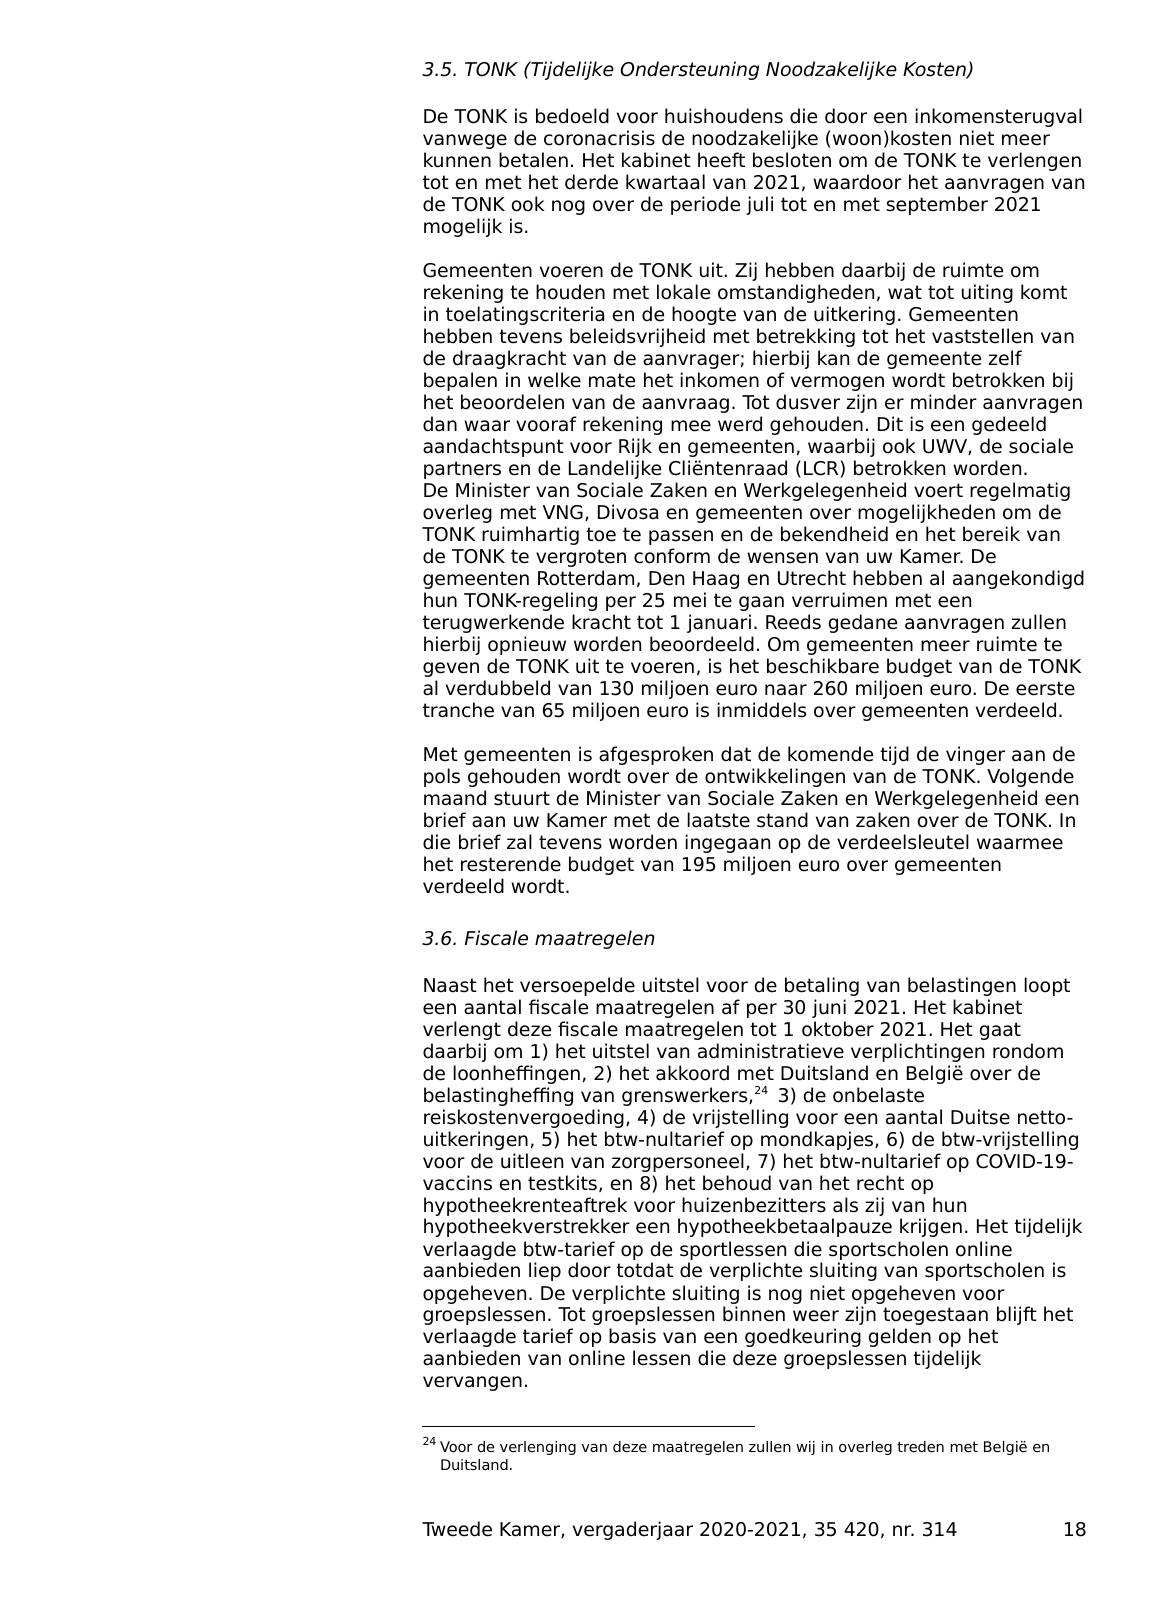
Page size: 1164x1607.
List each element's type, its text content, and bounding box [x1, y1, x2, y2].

subtitle 3.6. Fiscale maatregelen [422, 928, 1087, 950]
text Voor de verlenging van deze maatregelen zullen wij in overleg treden met België en Duitsland. [422, 1435, 1087, 1474]
subtitle 3.5. TONK (Tijdelijke Ondersteuning Noodzakelijke Kosten) [422, 59, 1087, 81]
text Naast het versoepelde uitstel voor de betaling van belastingen loopt een aantal fiscale maatregelen af per 30 juni 2021. Het kabinet verlengt deze fiscale maatregelen tot 1 oktober 2021. Het gaat daarbij om 1) het uitstel van administratieve verplichtingen rondom de loonheffingen, 2) het akkoord met Duitsland en België over de belastingheffing van grenswerkers, 3) de onbelaste reiskostenvergoeding, 4) de vrijstelling voor een aantal Duitse netto-uitkeringen, 5) het btw-nultarief op mondkapjes, 6) de btw-vrijstelling voor de uitleen van zorgpersoneel, 7) het btw-nultarief op COVID-19- vaccins en testkits, en 8) het behoud van het recht op hypotheekrenteaftrek voor huizenbezitters als zij van hun hypotheekverstrekker een hypotheekbetaalpauze krijgen. Het tijdelijk verlaagde btw-tarief op de sportlessen die sportscholen online aanbieden liep door totdat de verplichte sluiting van sportscholen is opgeheven. De verplichte sluiting is nog niet opgeheven voor groepslessen. Tot groepslessen binnen weer zijn toegestaan blijft het verlaagde tarief op basis van een goedkeuring gelden op het aanbieden van online lessen die deze groepslessen tijdelijk vervangen. [422, 975, 1087, 1392]
text De Minister van Sociale Zaken en Werkgelegenheid voert regelmatig overleg met VNG, Divosa en gemeenten over mogelijkheden om de TONK ruimhartig toe te passen en de bekendheid en het bereik van de TONK te vergroten conform de wensen van uw Kamer. De gemeenten Rotterdam, Den Haag en Utrecht hebben al aangekondigd hun TONK-regeling per 25 mei te gaan verruimen met een terugwerkende kracht tot 1 januari. Reeds gedane aanvragen zullen hierbij opnieuw worden beoordeeld. Om gemeenten meer ruimte te geven de TONK uit te voeren, is het beschikbare budget van de TONK al verdubbeld van 130 miljoen euro naar 260 miljoen euro. De eerste tranche van 65 miljoen euro is inmiddels over gemeenten verdeeld. [422, 480, 1087, 722]
text Gemeenten voeren de TONK uit. Zij hebben daarbij de ruimte om rekening te houden met lokale omstandigheden, wat tot uiting komt in toelatingscriteria en de hoogte van de uitkering. Gemeenten hebben tevens beleidsvrijheid met betrekking tot het vaststellen van de draagkracht van de aanvrager; hierbij kan de gemeente zelf bepalen in welke mate het inkomen of vermogen wordt betrokken bij het beoordelen van de aanvraag. Tot dusver zijn er minder aanvragen dan waar vooraf rekening mee werd gehouden. Dit is een gedeeld aandachtspunt voor Rijk en gemeenten, waarbij ook UWV, de sociale partners en de Landelijke Cliëntenraad (LCR) betrokken worden. [422, 260, 1087, 480]
text Met gemeenten is afgesproken dat de komende tijd de vinger aan de pols gehouden wordt over de ontwikkelingen van de TONK. Volgende maand stuurt de Minister van Sociale Zaken en Werkgelegenheid een brief aan uw Kamer met de laatste stand van zaken over de TONK. In die brief zal tevens worden ingegaan op de verdeelsleutel waarmee het resterende budget van 195 miljoen euro over gemeenten verdeeld wordt. [422, 744, 1087, 898]
text De TONK is bedoeld voor huishoudens die door een inkomensterugval vanwege de coronacrisis de noodzakelijke (woon)kosten niet meer kunnen betalen. Het kabinet heeft besloten om de TONK te verlengen tot en met het derde kwartaal van 2021, waardoor het aanvragen van de TONK ook nog over de periode juli tot en met september 2021 mogelijk is. [422, 106, 1087, 238]
